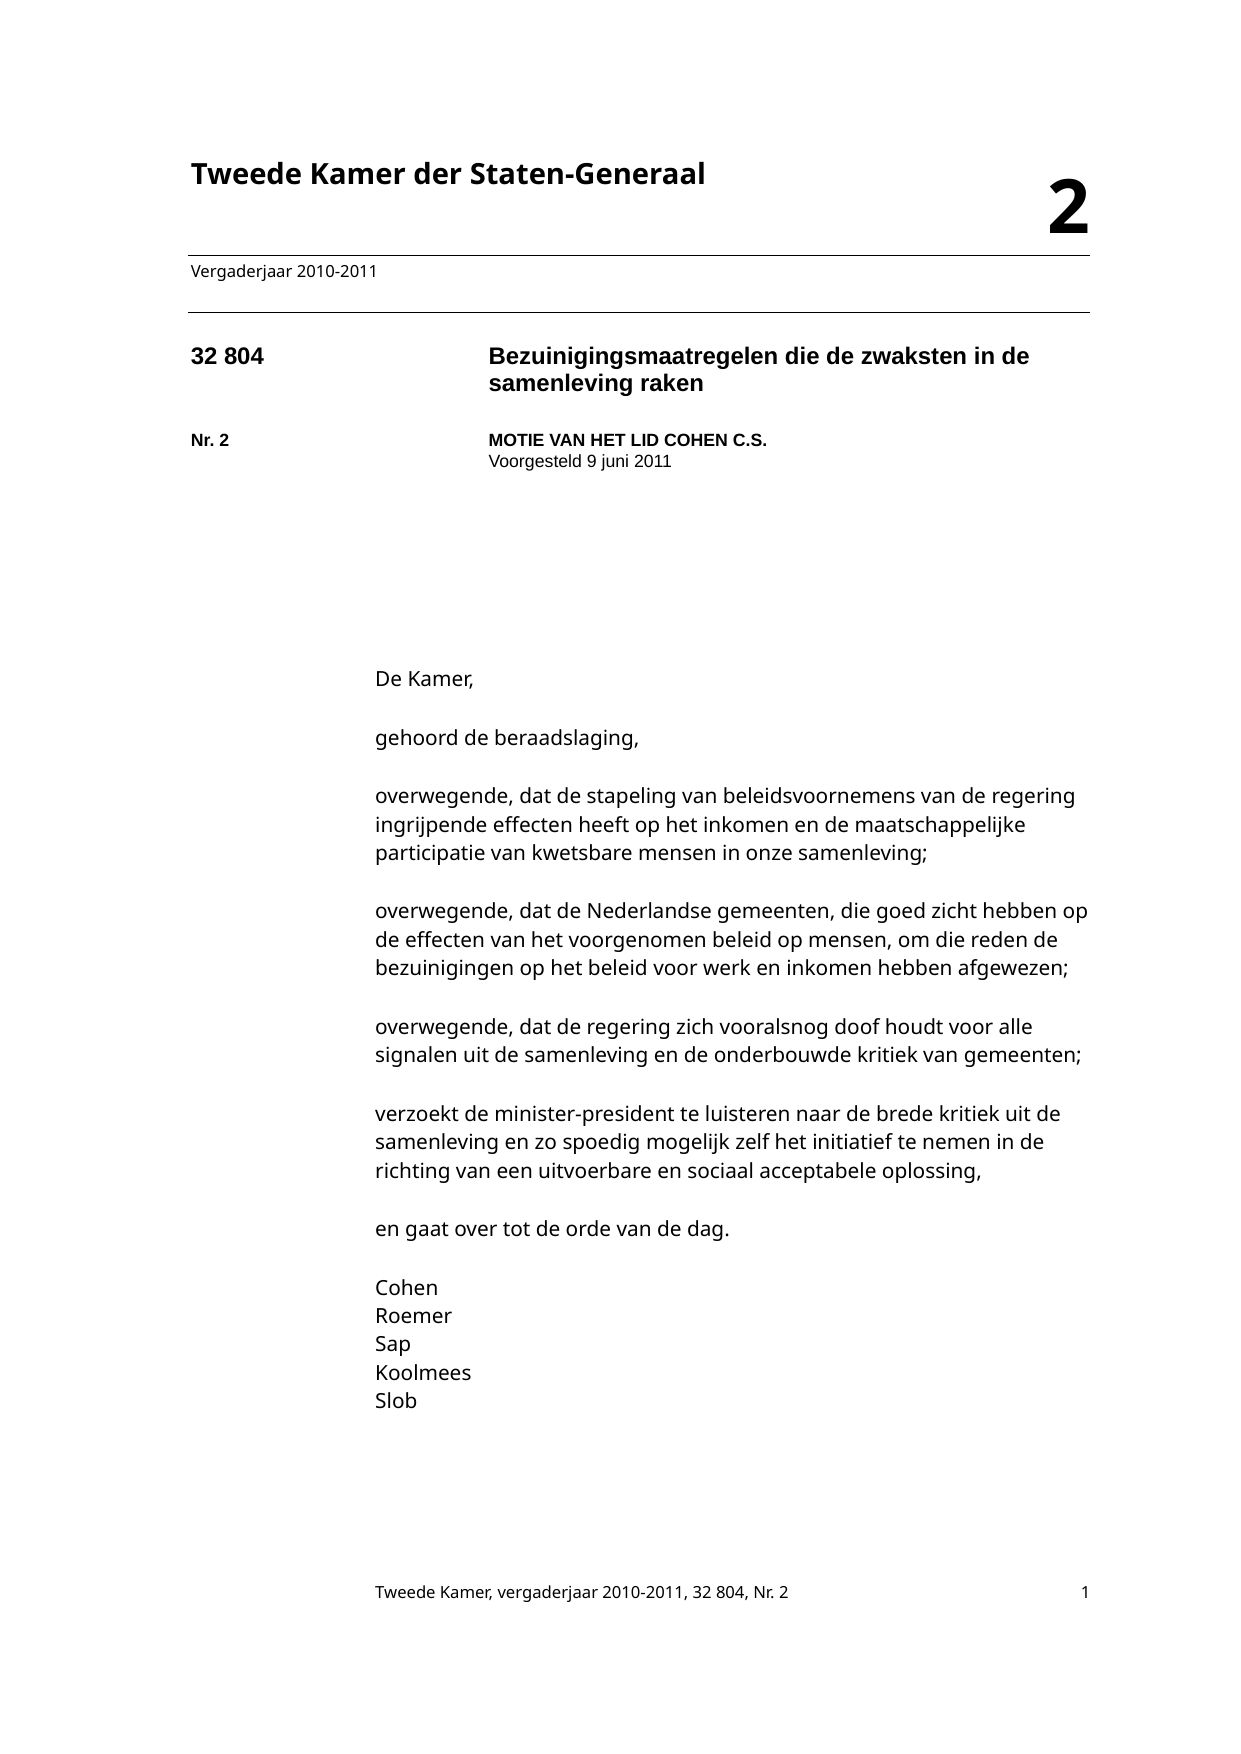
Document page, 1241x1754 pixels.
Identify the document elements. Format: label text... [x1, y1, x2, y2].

table_cell [485, 313, 1090, 339]
text Roemer [375, 1301, 1090, 1329]
text Koolmees [375, 1358, 1090, 1386]
table_cell 32 804 [188, 339, 485, 427]
table_header Tweede Kamer der Staten-Generaal [188, 150, 909, 255]
table_cell Vergaderjaar 2010-2011 [188, 256, 485, 312]
text Sap [375, 1329, 1090, 1358]
text De Kamer, [375, 664, 1090, 693]
text overwegende, dat de regering zich vooralsnog doof houdt voor alle signalen uit de samenleving en de onderbouwde kritiek van gemeenten; [375, 1012, 1090, 1069]
table_cell Nr. 2 [188, 427, 485, 546]
text verzoekt de minister-president te luisteren naar de brede kritiek uit de samenleving en zo spoedig mogelijk zelf het initiatief te nemen in de richting van een uitvoerbare en sociaal acceptabele oplossing, [375, 1099, 1090, 1184]
text en gaat over tot de orde van de dag. [375, 1214, 1090, 1243]
text Slob [375, 1386, 1090, 1415]
table_cell [485, 256, 1090, 312]
text Cohen [375, 1273, 1090, 1301]
table_cell MOTIE VAN HET LID COHEN C.S. Voorgesteld 9 juni 2011 [485, 427, 1090, 546]
text overwegende, dat de stapeling van beleidsvoornemens van de regering ingrijpende effecten heeft op het inkomen en de maatschappelijke participatie van kwetsbare mensen in onze samenleving; [375, 781, 1090, 867]
table_header 2 [910, 150, 1090, 255]
text overwegende, dat de Nederlandse gemeenten, die goed zicht hebben op de effecten van het voorgenomen beleid op mensen, om die reden de bezuinigingen op het beleid voor werk en inkomen hebben afgewezen; [375, 897, 1090, 982]
table_cell [188, 313, 485, 339]
text gehoord de beraadslaging, [375, 723, 1090, 751]
table_cell Bezuinigingsmaatregelen die de zwaksten in de samenleving raken [485, 339, 1090, 427]
